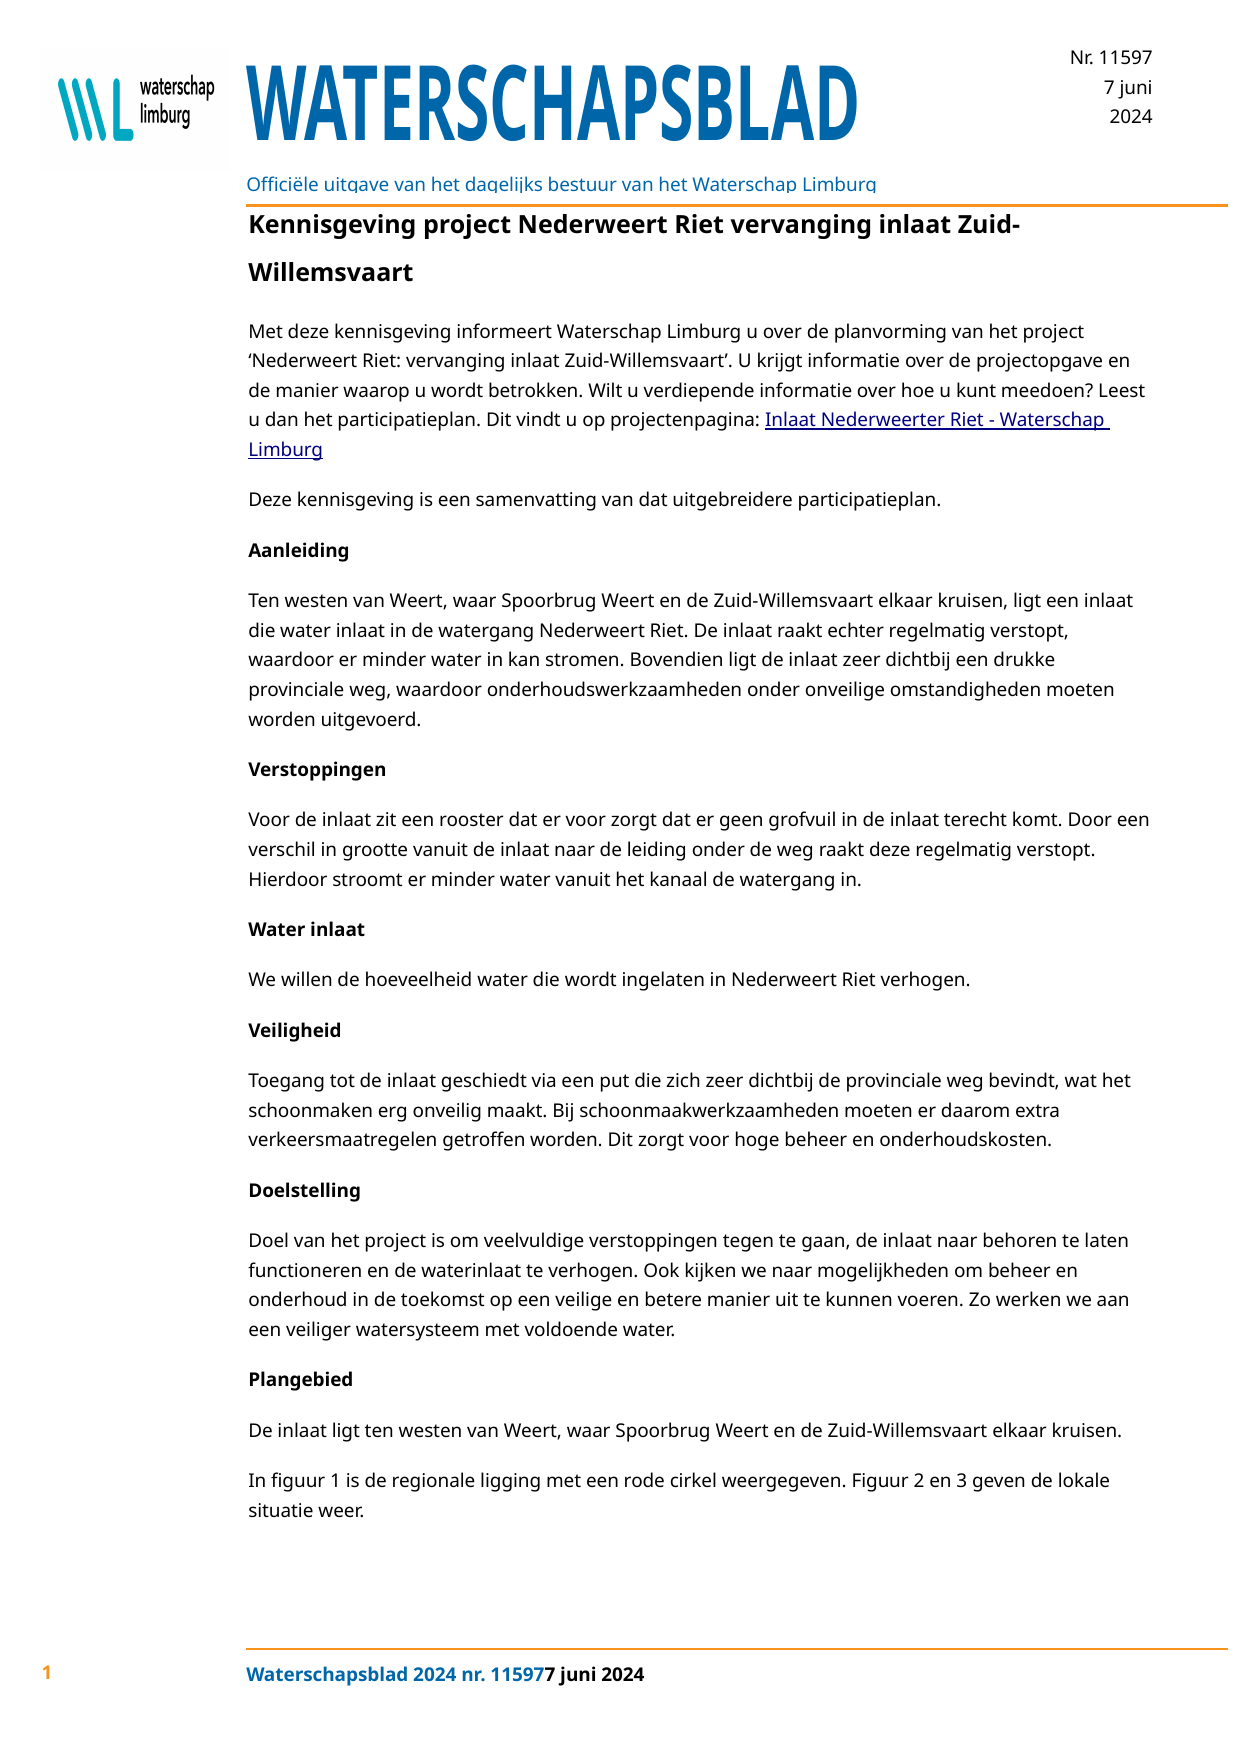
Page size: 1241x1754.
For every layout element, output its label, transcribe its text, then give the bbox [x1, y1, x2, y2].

text Water inlaat [248, 916, 1152, 942]
text In figuur 1 is de regionale ligging met een rode cirkel weergegeven. Figuur 2 en 3 geven de lokale situatie weer. [248, 1467, 1152, 1523]
text Toegang tot de inlaat geschiedt via een put die zich zeer dichtbij de provinciale weg bevindt, wat het schoonmaken erg onveilig maakt. Bij schoonmaakwerkzaamheden moeten er daarom extra verkeersmaatregelen getroffen worden. Dit zorgt voor hoge beheer en onderhoudskosten. [248, 1067, 1152, 1152]
text Doel van het project is om veelvuldige verstoppingen tegen te gaan, de inlaat naar behoren te laten functioneren en de waterinlaat te verhogen. Ook kijken we naar mogelijkheden om beheer en onderhoud in de toekomst op een veilige en betere manier uit te kunnen voeren. Zo werken we aan een veiliger watersysteem met voldoende water. [248, 1227, 1152, 1342]
text Verstoppingen [248, 756, 1152, 782]
text We willen de hoeveelheid water die wordt ingelaten in Nederweert Riet verhogen. [248, 967, 1152, 992]
text Plangebied [248, 1367, 1152, 1392]
text Aanleiding [248, 537, 1152, 563]
text Veiligheid [248, 1017, 1152, 1043]
text Deze kennisgeving is een samenvatting van dat uitgebreidere participatieplan. [248, 487, 1152, 512]
text Ten westen van Weert, waar Spoorbrug Weert en de Zuid-Willemsvaart elkaar kruisen, ligt een inlaat die water inlaat in de watergang Nederweert Riet. De inlaat raakt echter regelmatig verstopt, waardoor er minder water in kan stromen. Bovendien ligt de inlaat zeer dichtbij een drukke provinciale weg, waardoor onderhoudswerkzaamheden onder onveilige omstandigheden moeten worden uitgevoerd. [248, 587, 1152, 732]
picture [41, 47, 231, 172]
text De inlaat ligt ten westen van Weert, waar Spoorbrug Weert en de Zuid-Willemsvaart elkaar kruisen. [248, 1417, 1152, 1443]
text Met deze kennisgeving informeert Waterschap Limburg u over de planvorming van het project ‘Nederweert Riet: vervanging inlaat Zuid-Willemsvaart’. U krijgt informatie over de projectopgave en de manier waarop u wordt betrokken. Wilt u verdiepende informatie over hoe u kunt meedoen? Leest u dan het participatieplan. Dit vindt u op projectenpagina: Inlaat Nederweerter Riet - Waterschap Limburg [248, 318, 1152, 462]
text Doelstelling [248, 1177, 1152, 1203]
text Voor de inlaat zit een rooster dat er voor zorgt dat er geen grofvuil in de inlaat terecht komt. Door een verschil in grootte vanuit de inlaat naar de leiding onder de weg raakt deze regelmatig verstopt. Hierdoor stroomt er minder water vanuit het kanaal de watergang in. [248, 807, 1152, 892]
text Kennisgeving project Nederweert Riet vervanging inlaat Zuid-Willemsvaart [248, 207, 1152, 288]
